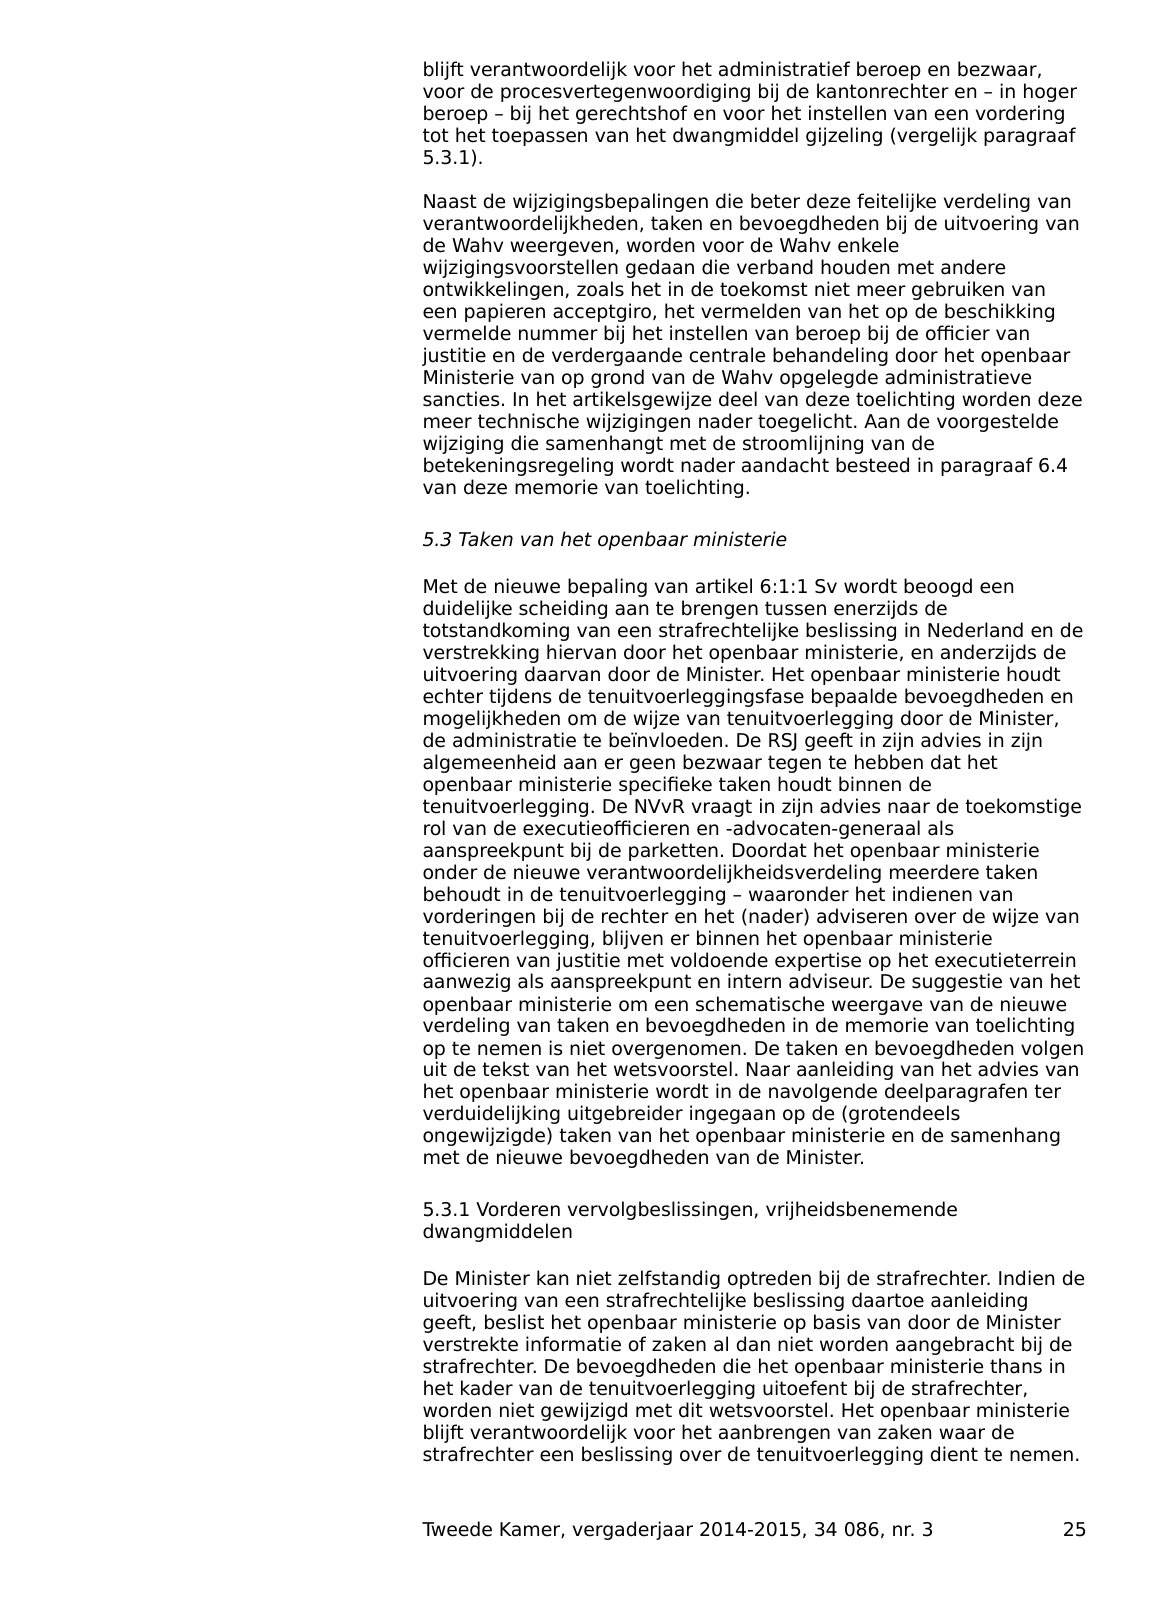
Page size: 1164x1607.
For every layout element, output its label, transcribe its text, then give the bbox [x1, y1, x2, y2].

subtitle 5.3 Taken van het openbaar ministerie [422, 529, 1087, 551]
text Met de nieuwe bepaling van artikel 6:1:1 Sv wordt beoogd een duidelijke scheiding aan te brengen tussen enerzijds de totstandkoming van een strafrechtelijke beslissing in Nederland en de verstrekking hiervan door het openbaar ministerie, en anderzijds de uitvoering daarvan door de Minister. Het openbaar ministerie houdt echter tijdens de tenuitvoerleggingsfase bepaalde bevoegdheden en mogelijkheden om de wijze van tenuitvoerlegging door de Minister, de administratie te beïnvloeden. De RSJ geeft in zijn advies in zijn algemeenheid aan er geen bezwaar tegen te hebben dat het openbaar ministerie specifieke taken houdt binnen de tenuitvoerlegging. De NVvR vraagt in zijn advies naar de toekomstige rol van de executieofficieren en -advocaten-generaal als aanspreekpunt bij de parketten. Doordat het openbaar ministerie onder de nieuwe verantwoordelijkheidsverdeling meerdere taken behoudt in de tenuitvoerlegging – waaronder het indienen van vorderingen bij de rechter en het (nader) adviseren over de wijze van tenuitvoerlegging, blijven er binnen het openbaar ministerie officieren van justitie met voldoende expertise op het executieterrein aanwezig als aanspreekpunt en intern adviseur. De suggestie van het openbaar ministerie om een schematische weergave van de nieuwe verdeling van taken en bevoegdheden in de memorie van toelichting op te nemen is niet overgenomen. De taken en bevoegdheden volgen uit de tekst van het wetsvoorstel. Naar aanleiding van het advies van het openbaar ministerie wordt in de navolgende deelparagrafen ter verduidelijking uitgebreider ingegaan op de (grotendeels ongewijzigde) taken van het openbaar ministerie en de samenhang met de nieuwe bevoegdheden van de Minister. [422, 576, 1087, 1169]
text blijft verantwoordelijk voor het administratief beroep en bezwaar, voor de procesvertegenwoordiging bij de kantonrechter en – in hoger beroep – bij het gerechtshof en voor het instellen van een vordering tot het toepassen van het dwangmiddel gijzeling (vergelijk paragraaf 5.3.1). [422, 59, 1087, 169]
text Naast de wijzigingsbepalingen die beter deze feitelijke verdeling van verantwoordelijkheden, taken en bevoegdheden bij de uitvoering van de Wahv weergeven, worden voor de Wahv enkele wijzigingsvoorstellen gedaan die verband houden met andere ontwikkelingen, zoals het in de toekomst niet meer gebruiken van een papieren acceptgiro, het vermelden van het op de beschikking vermelde nummer bij het instellen van beroep bij de officier van justitie en de verdergaande centrale behandeling door het openbaar Ministerie van op grond van de Wahv opgelegde administratieve sancties. In het artikelsgewijze deel van deze toelichting worden deze meer technische wijzigingen nader toegelicht. Aan de voorgestelde wijziging die samenhangt met de stroomlijning van de betekeningsregeling wordt nader aandacht besteed in paragraaf 6.4 van deze memorie van toelichting. [422, 191, 1087, 499]
subtitle 5.3.1 Vorderen vervolgbeslissingen, vrijheidsbenemende dwangmiddelen [422, 1199, 1087, 1243]
text De Minister kan niet zelfstandig optreden bij de strafrechter. Indien de uitvoering van een strafrechtelijke beslissing daartoe aanleiding geeft, beslist het openbaar ministerie op basis van door de Minister verstrekte informatie of zaken al dan niet worden aangebracht bij de strafrechter. De bevoegdheden die het openbaar ministerie thans in het kader van de tenuitvoerlegging uitoefent bij de strafrechter, worden niet gewijzigd met dit wetsvoorstel. Het openbaar ministerie blijft verantwoordelijk voor het aanbrengen van zaken waar de strafrechter een beslissing over de tenuitvoerlegging dient te nemen. [422, 1268, 1087, 1466]
